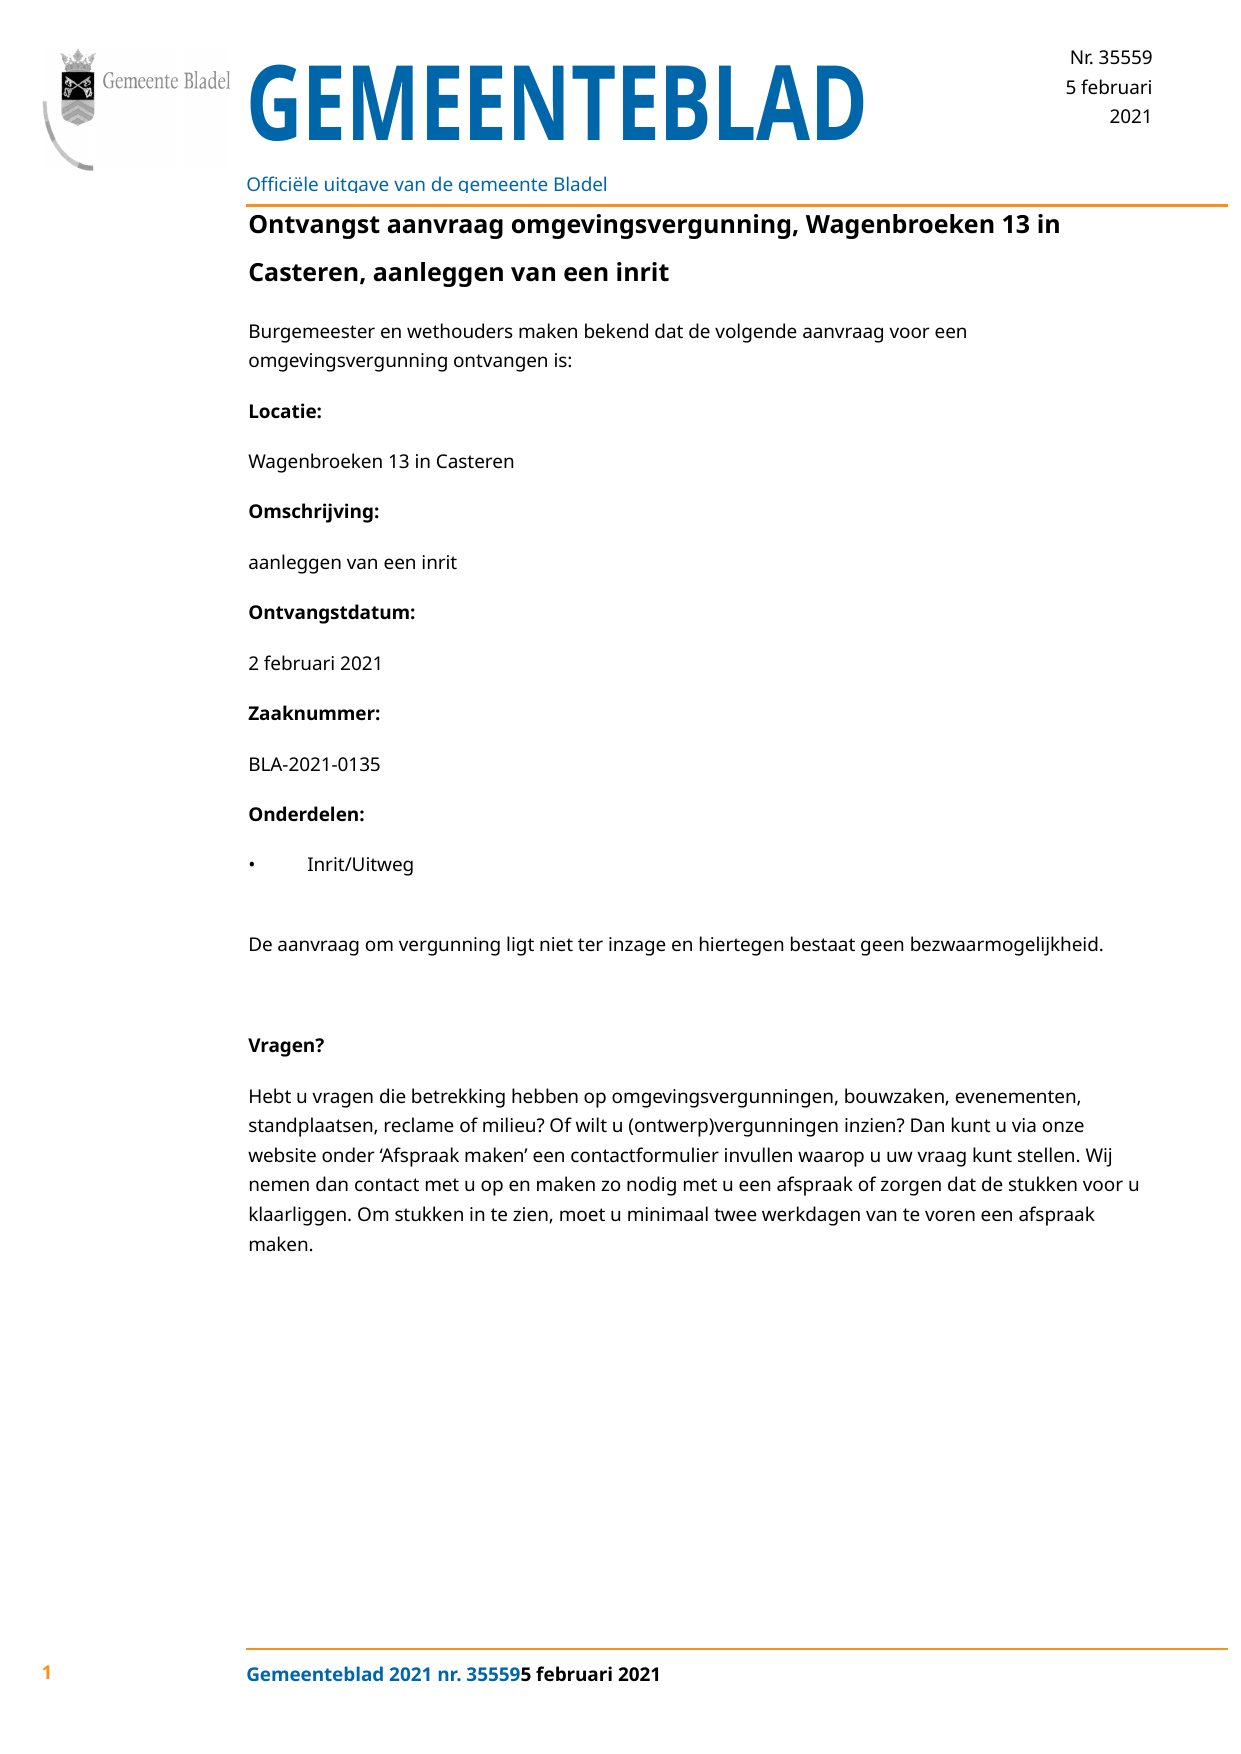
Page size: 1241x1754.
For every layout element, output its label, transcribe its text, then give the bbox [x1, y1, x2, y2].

text De aanvraag om vergunning ligt niet ter inzage en hiertegen bestaat geen bezwaarmogelijkheid. [248, 932, 1152, 957]
text Hebt u vragen die betrekking hebben op omgevingsvergunningen, bouwzaken, evenementen, standplaatsen, reclame of milieu? Of wilt u (ontwerp)vergunningen inzien? Dan kunt u via onze website onder ‘Afspraak maken’ een contactformulier invullen waarop u uw vraag kunt stellen. Wij nemen dan contact met u op en maken zo nodig met u een afspraak of zorgen dat de stukken voor u klaarliggen. Om stukken in te zien, moet u minimaal twee werkdagen van te voren een afspraak maken. [248, 1083, 1152, 1257]
text Vragen? [248, 1032, 1152, 1058]
text BLA-2021-0135 [248, 751, 1152, 777]
list Inrit/Uitweg [248, 852, 1152, 877]
text Omschrijving: [248, 499, 1152, 524]
text Ontvangst aanvraag omgevingsvergunning, Wagenbroeken 13 in Casteren, aanleggen van een inrit [248, 207, 1152, 288]
text Zaaknummer: [248, 700, 1152, 726]
text 2 februari 2021 [248, 650, 1152, 676]
text aanleggen van een inrit [248, 549, 1152, 575]
text Onderdelen: [248, 801, 1152, 827]
text Locatie: [248, 398, 1152, 424]
picture [41, 47, 231, 172]
text Wagenbroeken 13 in Casteren [248, 448, 1152, 474]
text Ontvangstdatum: [248, 599, 1152, 625]
text Burgemeester en wethouders maken bekend dat de volgende aanvraag voor een omgevingsvergunning ontvangen is: [248, 318, 1152, 373]
